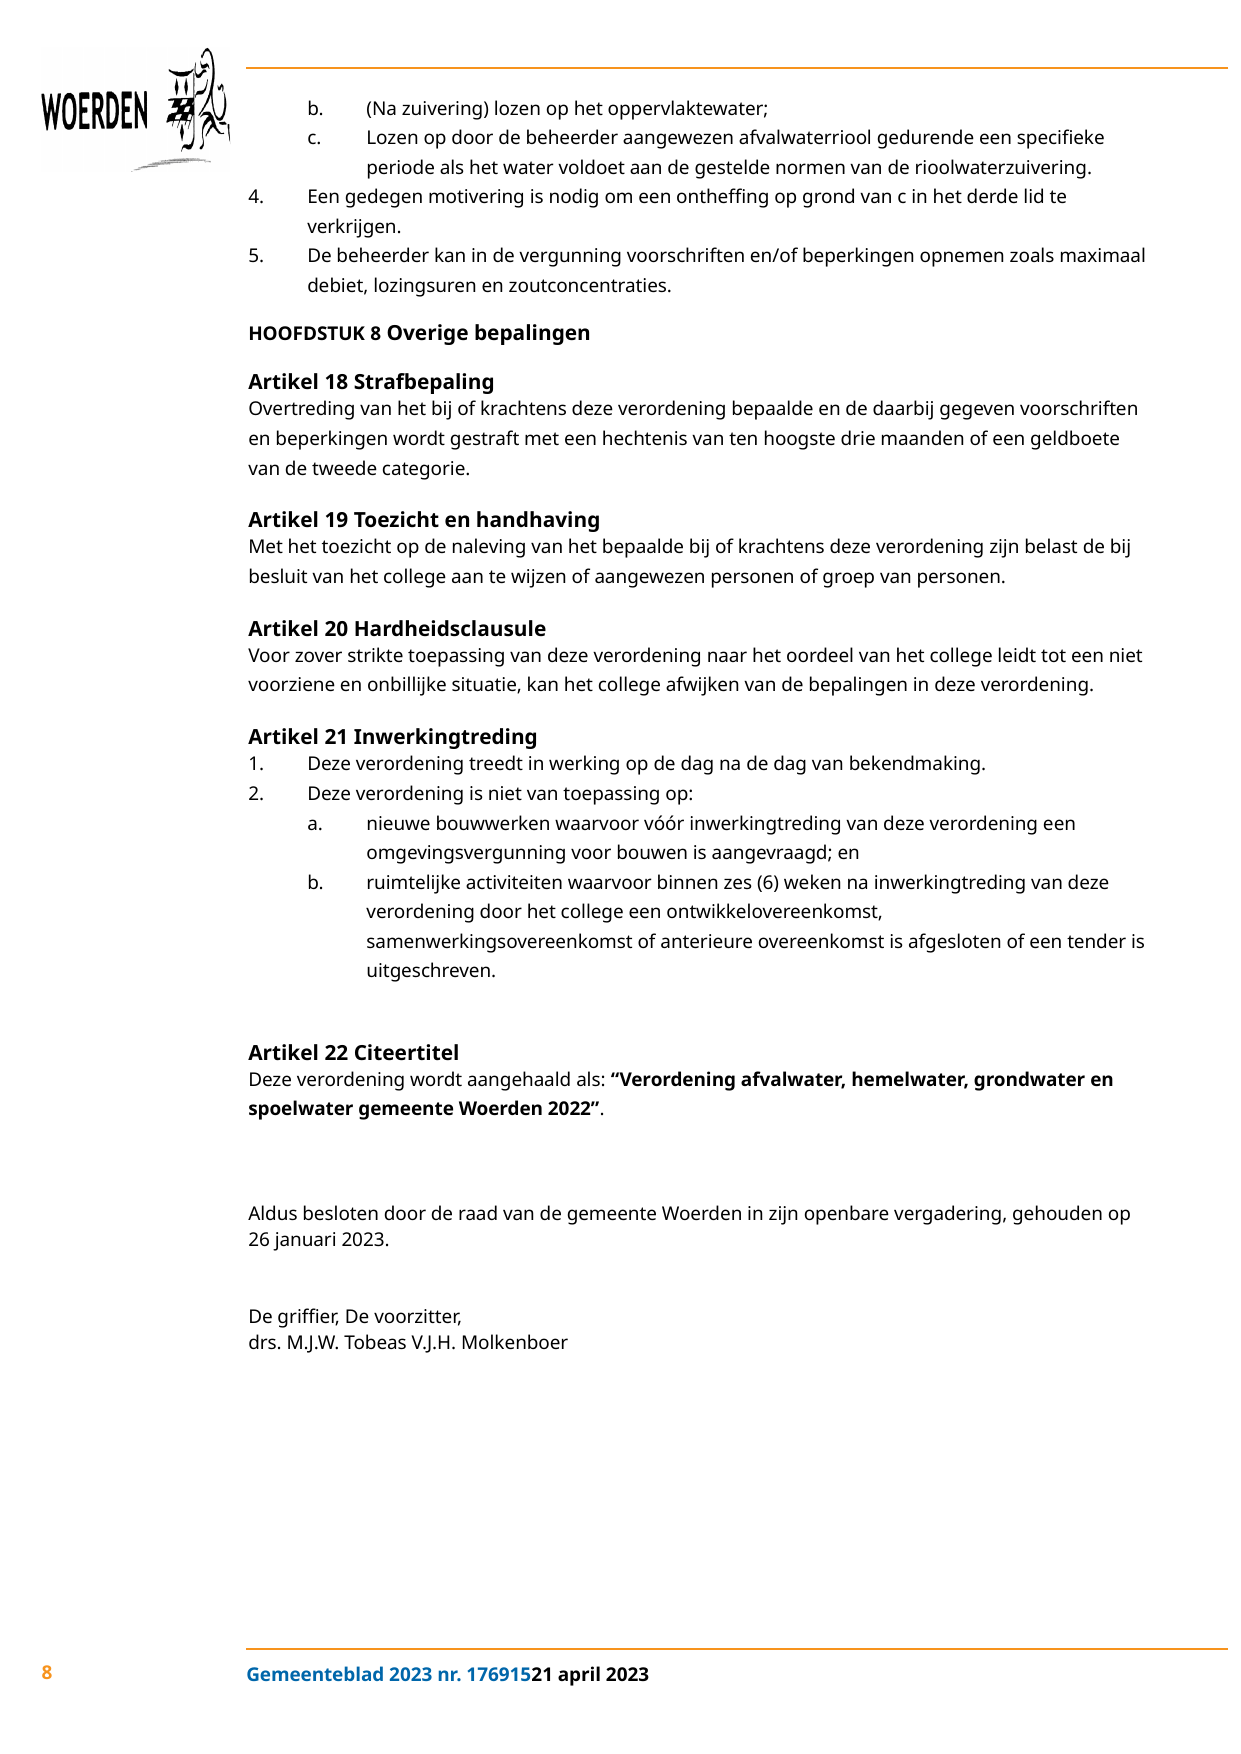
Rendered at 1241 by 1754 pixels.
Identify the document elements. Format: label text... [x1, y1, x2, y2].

text HOOFDSTUK 8 Overige bepalingen [248, 318, 1152, 346]
text Artikel 20 Hardheidsclausule [248, 614, 1152, 642]
text Overtreding van het bij of krachtens deze verordening bepaalde en de daarbij gegeven voorschriften en beperkingen wordt gestraft met een hechtenis van ten hoogste drie maanden of een geldboete van de tweede categorie. [248, 396, 1152, 481]
text Artikel 19 Toezicht en handhaving [248, 505, 1152, 534]
text De griffier, De voorzitter, [248, 1303, 1152, 1329]
text Artikel 21 Inwerkingtreding [248, 722, 1152, 751]
list Deze verordening is niet van toepassing op: [248, 780, 1152, 806]
list Een gedegen motivering is nodig om een ontheffing op grond van c in het derde lid te verkrijgen. [248, 183, 1152, 239]
text Met het toezicht op de naleving van het bepaalde bij of krachtens deze verordening zijn belast de bij besluit van het college aan te wijzen of aangewezen personen of groep van personen. [248, 534, 1152, 589]
list (Na zuivering) lozen op het oppervlaktewater; [307, 95, 1152, 121]
list De beheerder kan in de vergunning voorschriften en/of beperkingen opnemen zoals maximaal debiet, lozingsuren en zoutconcentraties. [248, 243, 1152, 298]
list Deze verordening treedt in werking op de dag na de dag van bekendmaking. [248, 751, 1152, 776]
text Voor zover strikte toepassing van deze verordening naar het oordeel van het college leidt tot een niet voorziene en onbillijke situatie, kan het college afwijken van de bepalingen in deze verordening. [248, 642, 1152, 697]
list ruimtelijke activiteiten waarvoor binnen zes (6) weken na inwerkingtreding van deze verordening door het college een ontwikkelovereenkomst, samenwerkingsovereenkomst of anterieure overeenkomst is afgesloten of een tender is uitgeschreven. [307, 869, 1152, 983]
text Artikel 18 Strafbepaling [248, 367, 1152, 396]
list Lozen op door de beheerder aangewezen afvalwaterriool gedurende een specifieke periode als het water voldoet aan de gestelde normen van de rioolwaterzuivering. [307, 124, 1152, 180]
text Artikel 22 Citeertitel [248, 1038, 1152, 1066]
text Aldus besloten door de raad van de gemeente Woerden in zijn openbare vergadering, gehouden op 26 januari 2023. [248, 1200, 1152, 1252]
text Deze verordening wordt aangehaald als: “Verordening afvalwater, hemelwater, grondwater en spoelwater gemeente Woerden 2022”. [248, 1066, 1152, 1121]
list nieuwe bouwwerken waarvoor vóór inwerkingtreding van deze verordening een omgevingsvergunning voor bouwen is aangevraagd; en [307, 810, 1152, 865]
text drs. M.J.W. Tobeas V.J.H. Molkenboer [248, 1329, 1152, 1355]
picture [41, 47, 231, 172]
